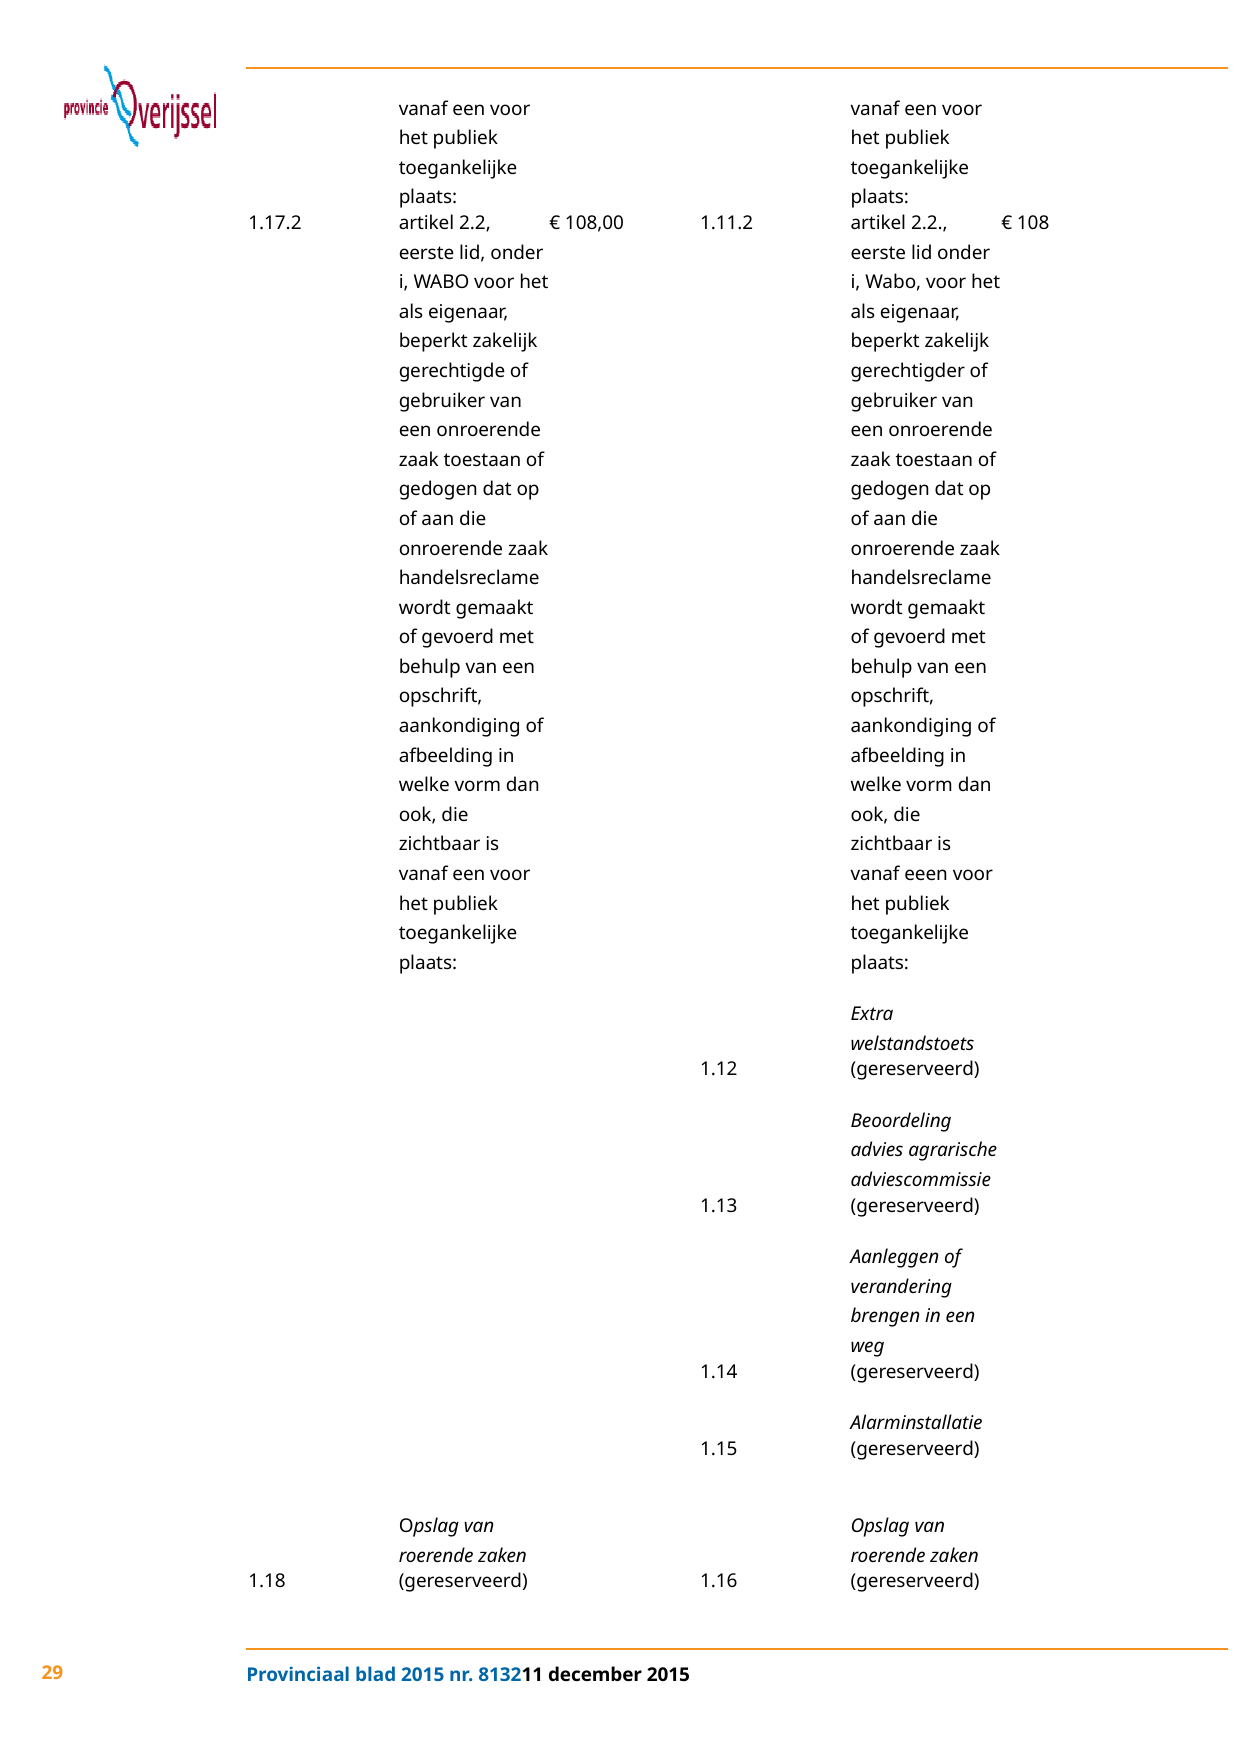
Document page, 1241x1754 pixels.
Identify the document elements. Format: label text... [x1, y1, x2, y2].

table_cell 1.11.2 [700, 209, 850, 974]
table_cell (gereserveerd) [850, 1056, 1001, 1081]
table_cell [549, 1568, 700, 1593]
table_cell [700, 1000, 850, 1056]
table_cell [1001, 1409, 1152, 1435]
table_cell Opslag van roerende zaken [399, 1512, 549, 1568]
table_cell [850, 1081, 1001, 1107]
table_cell [248, 1056, 398, 1081]
table_cell [549, 1056, 700, 1081]
table_cell [399, 1081, 549, 1107]
table_cell Beoordeling advies agrarische adviescommissie [850, 1107, 1001, 1192]
table_cell (gereserveerd) [850, 1358, 1001, 1384]
table_cell [1001, 1107, 1152, 1192]
table_cell [549, 1192, 700, 1218]
table_cell [399, 1056, 549, 1081]
table_cell [399, 1000, 549, 1056]
table_cell [850, 1384, 1001, 1409]
table_cell [1001, 95, 1152, 209]
table_cell 1.17.2 [248, 209, 398, 974]
table_cell [549, 1409, 700, 1435]
table_cell [700, 1384, 850, 1409]
table_cell [850, 1218, 1001, 1243]
table_cell [549, 1218, 700, 1243]
table_cell [1001, 1568, 1152, 1593]
table_cell [248, 1192, 398, 1218]
table_cell [248, 975, 398, 1000]
table_cell [1001, 1461, 1152, 1487]
table_cell [549, 95, 700, 209]
table_cell Alarminstallatie [850, 1409, 1001, 1435]
table_cell [1001, 1218, 1152, 1243]
table_cell € 108,00 [549, 209, 700, 974]
table_cell € 108 [1001, 209, 1152, 974]
table_cell Opslag van roerende zaken [850, 1512, 1001, 1568]
table_cell [1001, 1056, 1152, 1081]
table_cell (gereserveerd) [850, 1568, 1001, 1593]
table_cell [1001, 1244, 1152, 1358]
table_cell [399, 1107, 549, 1192]
table_cell Extra welstandstoets [850, 1000, 1001, 1056]
table_cell [850, 1461, 1001, 1487]
picture [41, 47, 231, 172]
table_cell [248, 1461, 398, 1487]
table_cell [399, 1244, 549, 1358]
table_cell [399, 1384, 549, 1409]
table_cell [399, 1435, 549, 1461]
table_cell [399, 1192, 549, 1218]
table_cell [700, 1409, 850, 1435]
table_cell [1001, 1358, 1152, 1384]
table_cell 1.14 [700, 1358, 850, 1384]
table_cell [248, 1384, 398, 1409]
table_cell [549, 1461, 700, 1487]
table_cell 1.16 [700, 1568, 850, 1593]
table_cell [549, 1107, 700, 1192]
table_cell 1.15 [700, 1435, 850, 1461]
table_cell [549, 975, 700, 1000]
table_cell [399, 1358, 549, 1384]
table_cell [399, 1409, 549, 1435]
table_cell [549, 1358, 700, 1384]
table_cell [700, 1512, 850, 1568]
table_cell [850, 975, 1001, 1000]
table_cell [248, 95, 398, 209]
table_cell [248, 1107, 398, 1192]
table_cell [549, 1081, 700, 1107]
table_cell [248, 1218, 398, 1243]
table_cell [1001, 1081, 1152, 1107]
table_cell [700, 975, 850, 1000]
table_cell [1001, 1384, 1152, 1409]
table_cell 1.12 [700, 1056, 850, 1081]
table_cell Aanleggen of verandering brengen in een weg [850, 1244, 1001, 1358]
table_cell vanaf een voor het publiek toegankelijke plaats: [399, 95, 549, 209]
table_cell [700, 1081, 850, 1107]
table_cell [1001, 1000, 1152, 1056]
table_cell [700, 1107, 850, 1192]
table_cell [1001, 1512, 1152, 1568]
table_cell [700, 1461, 850, 1487]
table_cell [399, 975, 549, 1000]
table_cell [549, 1384, 700, 1409]
table_cell [549, 1000, 700, 1056]
table_cell (gereserveerd) [399, 1568, 549, 1593]
table_cell vanaf een voor het publiek toegankelijke plaats: [850, 95, 1001, 209]
table_cell [1001, 975, 1152, 1000]
table_cell [248, 1358, 398, 1384]
table_cell [549, 1435, 700, 1461]
table_cell [549, 1244, 700, 1358]
table_cell [399, 1218, 549, 1243]
table_cell (gereserveerd) [850, 1192, 1001, 1218]
table_cell [248, 1244, 398, 1358]
table_cell [248, 1512, 398, 1568]
table_cell [248, 1435, 398, 1461]
table_cell [248, 1409, 398, 1435]
table_cell [549, 1512, 700, 1568]
table_cell (gereserveerd) [850, 1435, 1001, 1461]
table_cell [1001, 1192, 1152, 1218]
table_cell [248, 1000, 398, 1056]
table_cell [700, 1244, 850, 1358]
table_cell 1.18 [248, 1568, 398, 1593]
table_cell [248, 1081, 398, 1107]
table_cell [700, 95, 850, 209]
table_cell artikel 2.2, eerste lid, onder i, WABO voor het als eigenaar, beperkt zakelijk gerechtigde of gebruiker van een onroerende zaak toestaan of gedogen dat op of aan die onroerende zaak handelsreclame wordt gemaakt of gevoerd met behulp van een opschrift, aankondiging of afbeelding in welke vorm dan ook, die zichtbaar is vanaf een voor het publiek toegankelijke plaats: [399, 209, 549, 974]
table_cell [700, 1218, 850, 1243]
table_cell [248, 1487, 398, 1512]
table_cell 1.13 [700, 1192, 850, 1218]
table_cell [1001, 1435, 1152, 1461]
table_cell [399, 1461, 549, 1487]
table_cell artikel 2.2., eerste lid onder i, Wabo, voor het als eigenaar, beperkt zakelijk gerechtigder of gebruiker van een onroerende zaak toestaan of gedogen dat op of aan die onroerende zaak handelsreclame wordt gemaakt of gevoerd met behulp van een opschrift, aankondiging of afbeelding in welke vorm dan ook, die zichtbaar is vanaf eeen voor het publiek toegankelijke plaats: [850, 209, 1001, 974]
